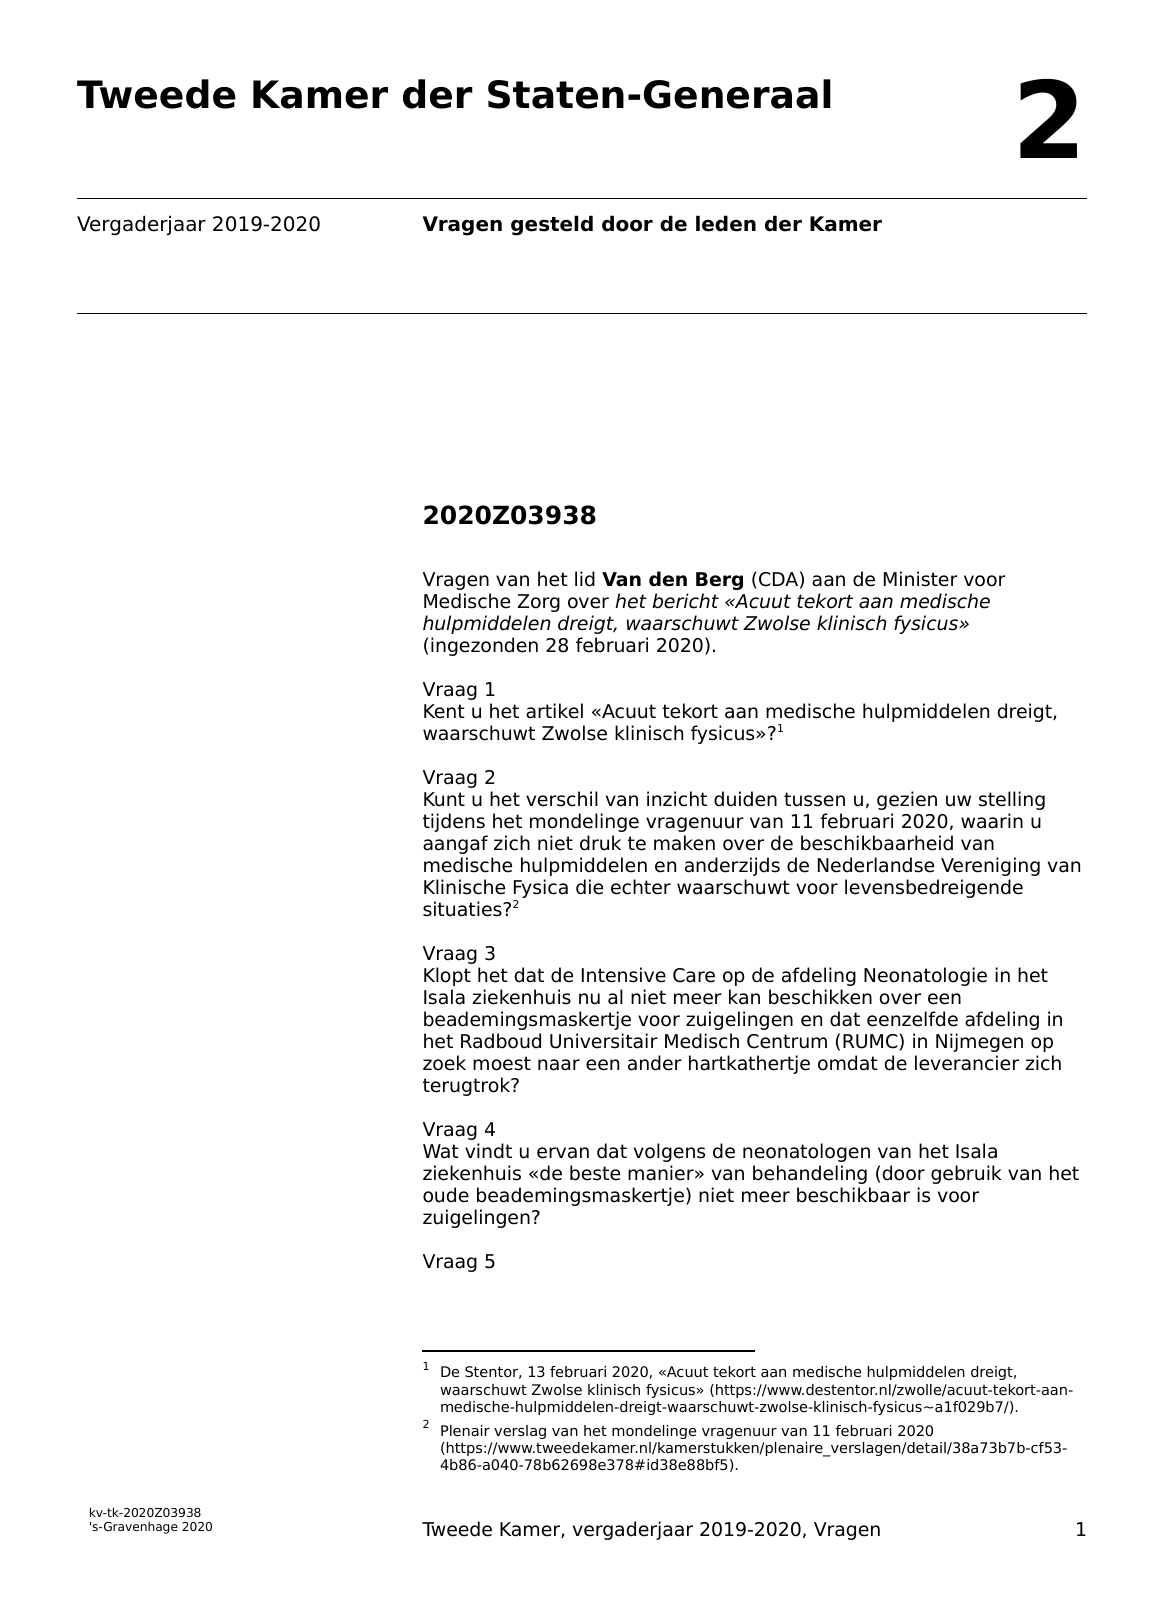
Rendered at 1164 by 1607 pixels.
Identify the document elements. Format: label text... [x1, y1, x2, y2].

text Vragen van het lid Van den Berg (CDA) aan de Minister voor Medische Zorg over het bericht «Acuut tekort aan medische hulpmiddelen dreigt, waarschuwt Zwolse klinisch fysicus» (ingezonden 28 februari 2020). [422, 569, 1087, 657]
text Vraag 4 [422, 1119, 1087, 1141]
text Vraag 5 [422, 1251, 1087, 1273]
text Kunt u het verschil van inzicht duiden tussen u, gezien uw stelling tijdens het mondelinge vragenuur van 11 februari 2020, waarin u aangaf zich niet druk te maken over de beschikbaarheid van medische hulpmiddelen en anderzijds de Nederlandse Vereniging van Klinische Fysica die echter waarschuwt voor levensbedreigende situaties? [422, 789, 1087, 921]
text Klopt het dat de Intensive Care op de afdeling Neonatologie in het Isala ziekenhuis nu al niet meer kan beschikken over een beademingsmaskertje voor zuigelingen en dat eenzelfde afdeling in het Radboud Universitair Medisch Centrum (RUMC) in Nijmegen op zoek moest naar een ander hartkathertje omdat de leverancier zich terugtrok? [422, 965, 1087, 1097]
text Kent u het artikel «Acuut tekort aan medische hulpmiddelen dreigt, waarschuwt Zwolse klinisch fysicus»? [422, 701, 1087, 745]
text Vraag 1 [422, 679, 1087, 701]
text Plenair verslag van het mondelinge vragenuur van 11 februari 2020 (https://www.tweedekamer.nl/kamerstukken/plenaire_verslagen/detail/38a73b7b-cf53-4b86-a040-78b62698e378#id38e88bf5). [422, 1418, 1087, 1474]
table_cell Vragen gesteld door de leden der Kamer [422, 199, 1087, 313]
text De Stentor, 13 februari 2020, «Acuut tekort aan medische hulpmiddelen dreigt, waarschuwt Zwolse klinisch fysicus» (https://www.destentor.nl/zwolle/acuut-tekort-aan-medische-hulpmiddelen-dreigt-waarschuwt-zwolse-klinisch-fysicus~a1f029b7/). [422, 1360, 1087, 1416]
text Vraag 2 [422, 767, 1087, 789]
text 2020Z03938 [422, 501, 1087, 531]
text Vraag 3 [422, 943, 1087, 965]
text Wat vindt u ervan dat volgens de neonatologen van het Isala ziekenhuis «de beste manier» van behandeling (door gebruik van het oude beademingsmaskertje) niet meer beschikbaar is voor zuigelingen? [422, 1141, 1087, 1229]
table_cell Vergaderjaar 2019-2020 [77, 199, 422, 313]
table_header Tweede Kamer der Staten-Generaal [77, 59, 886, 198]
text 's-Gravenhage 2020 [88, 1520, 323, 1534]
table_header 2 [886, 59, 1087, 198]
text kv-tk-2020Z03938 [88, 1506, 323, 1520]
